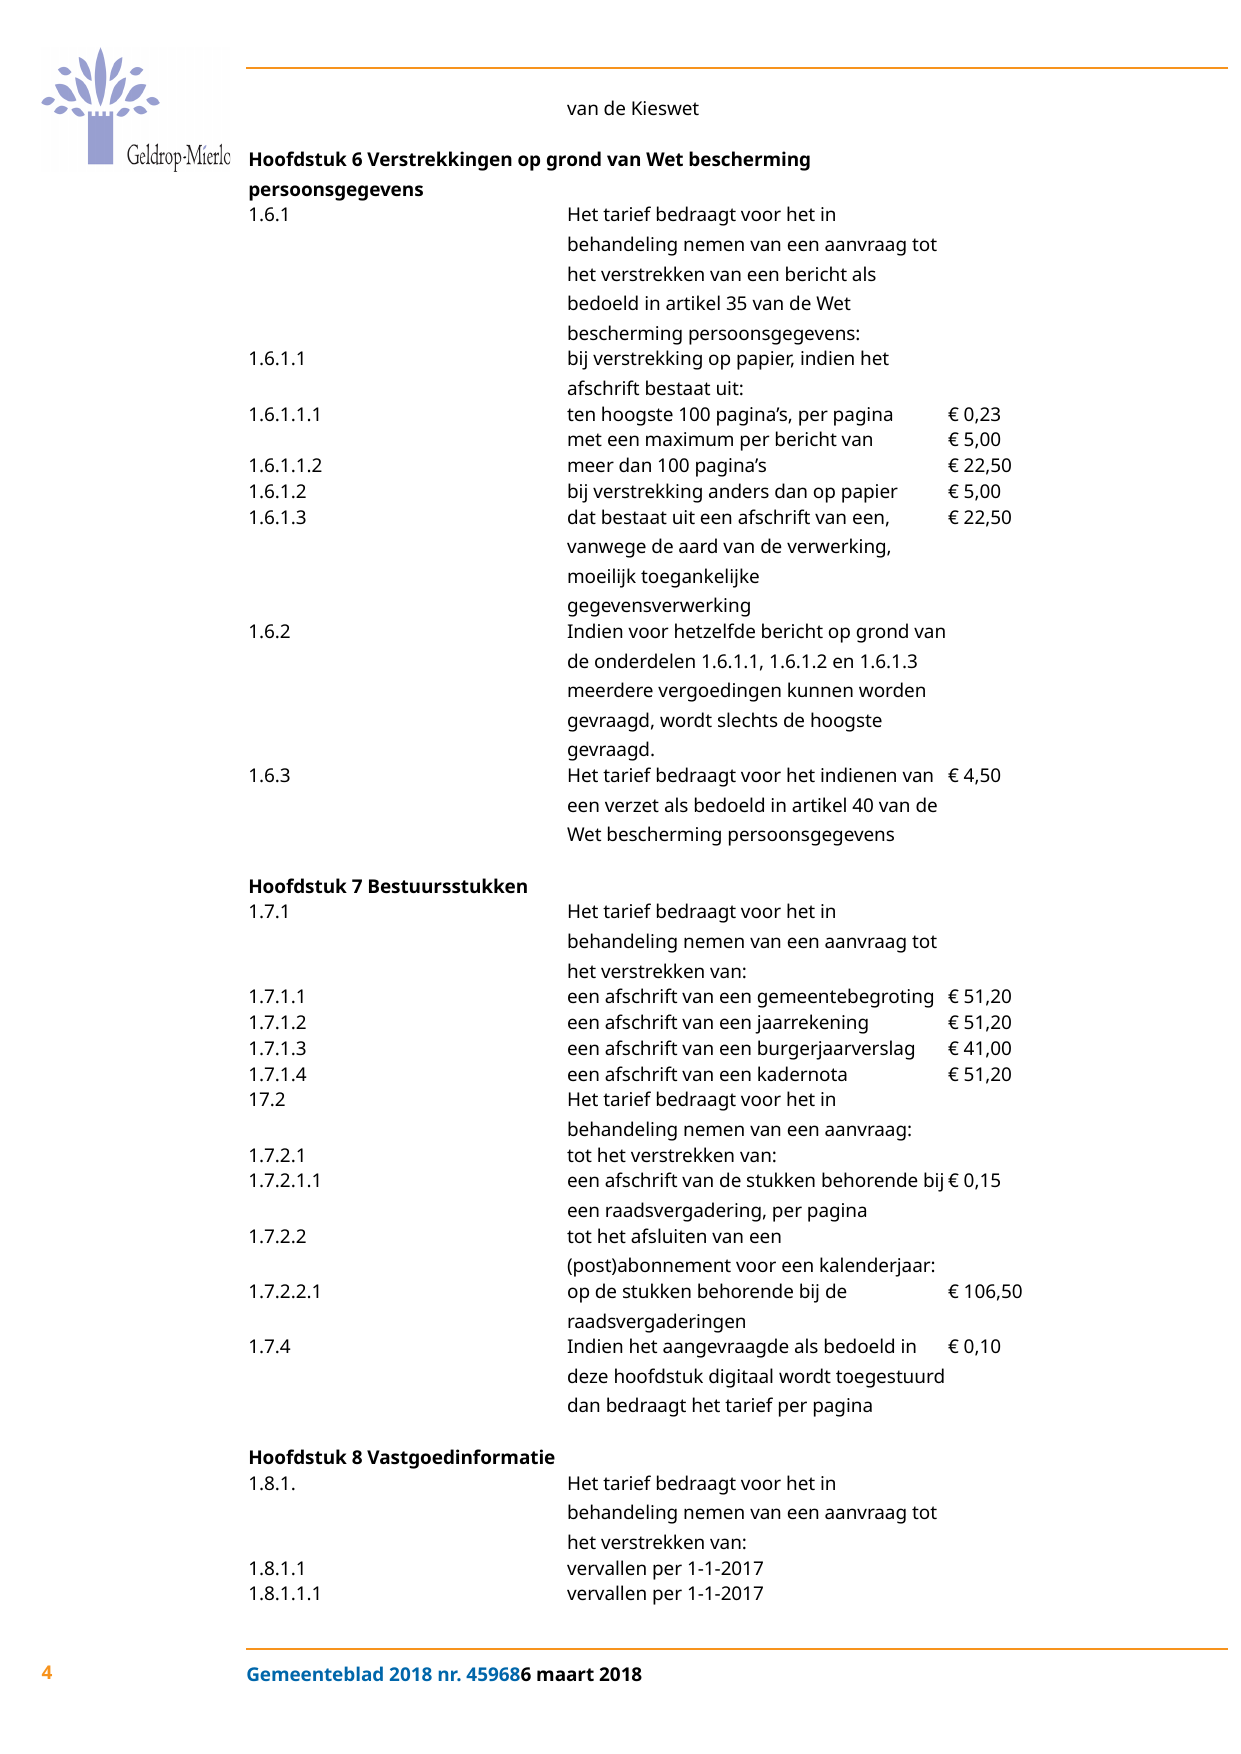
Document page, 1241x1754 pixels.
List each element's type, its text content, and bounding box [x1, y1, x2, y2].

table_cell een afschrift van een jaarrekening [567, 1009, 948, 1035]
table_cell [948, 847, 1152, 873]
table_cell [948, 873, 1152, 899]
table_cell 1.7.1.4 [248, 1061, 567, 1087]
table_cell € 22,50 [948, 504, 1152, 618]
table_cell 1.6.2 [248, 618, 567, 762]
table_cell [248, 427, 567, 452]
table_cell 1.8.1. [248, 1470, 567, 1555]
table_cell dat bestaat uit een afschrift van een, vanwege de aard van de verwerking, moeilijk toegankelijke gegevensverwerking [567, 504, 948, 618]
table_cell 1.7.2.2 [248, 1223, 567, 1278]
table_cell [948, 95, 1152, 121]
table_cell Het tarief bedraagt voor het in behandeling nemen van een aanvraag tot het verstrekken van: [567, 1470, 948, 1555]
table_cell 1.8.1.1.1 [248, 1581, 567, 1606]
table_cell Indien het aangevraagde als bedoeld in deze hoofdstuk digitaal wordt toegestuurd dan bedraagt het tarief per pagina [567, 1334, 948, 1418]
table_cell met een maximum per bericht van [567, 427, 948, 452]
table_cell Het tarief bedraagt voor het in behandeling nemen van een aanvraag tot het verstrekken van een bericht als bedoeld in artikel 35 van de Wet bescherming persoonsgegevens: [567, 202, 948, 346]
table_cell [567, 847, 948, 873]
table_cell [948, 1087, 1152, 1142]
table_cell [948, 1555, 1152, 1581]
table_cell bij verstrekking op papier, indien het afschrift bestaat uit: [567, 346, 948, 401]
table_cell 1.6.3 [248, 763, 567, 847]
table_cell Hoofdstuk 7 Bestuursstukken [248, 873, 948, 899]
table_cell [948, 1581, 1152, 1606]
table_cell € 41,00 [948, 1035, 1152, 1061]
table_cell 1.6.1.1.1 [248, 401, 567, 427]
table_cell 1.7.1 [248, 899, 567, 984]
table_cell vervallen per 1-1-2017 [567, 1555, 948, 1581]
table_cell [248, 1419, 567, 1444]
table_cell 1.7.1.1 [248, 984, 567, 1009]
table_cell een afschrift van een gemeentebegroting [567, 984, 948, 1009]
table_cell [948, 121, 1152, 146]
table_cell Het tarief bedraagt voor het indienen van een verzet als bedoeld in artikel 40 van de Wet bescherming persoonsgegevens [567, 763, 948, 847]
table_cell een afschrift van de stukken behorende bij een raadsvergadering, per pagina [567, 1168, 948, 1223]
table_cell 1.6.1.2 [248, 478, 567, 504]
table_cell € 51,20 [948, 1061, 1152, 1087]
table_cell [948, 1470, 1152, 1555]
table_cell vervallen per 1-1-2017 [567, 1581, 948, 1606]
table_cell € 106,50 [948, 1278, 1152, 1333]
table_cell € 51,20 [948, 1009, 1152, 1035]
table_cell Het tarief bedraagt voor het in behandeling nemen van een aanvraag: [567, 1087, 948, 1142]
table_cell € 22,50 [948, 453, 1152, 478]
table_cell 1.7.4 [248, 1334, 567, 1418]
table_cell 1.8.1.1 [248, 1555, 567, 1581]
table_cell [948, 346, 1152, 401]
table_cell ten hoogste 100 pagina’s, per pagina [567, 401, 948, 427]
table_cell 1.6.1.1 [248, 346, 567, 401]
table_cell [248, 121, 567, 146]
table_cell [948, 146, 1152, 202]
table_cell [948, 618, 1152, 762]
table_cell [248, 95, 567, 121]
table_cell [567, 121, 948, 146]
table_cell [948, 202, 1152, 346]
table_cell bij verstrekking anders dan op papier [567, 478, 948, 504]
table_cell Het tarief bedraagt voor het in behandeling nemen van een aanvraag tot het verstrekken van: [567, 899, 948, 984]
table_cell [248, 847, 567, 873]
table_cell van de Kieswet [567, 95, 948, 121]
table_cell € 0,15 [948, 1168, 1152, 1223]
table_cell 1.7.1.2 [248, 1009, 567, 1035]
table_cell 1.6.1.3 [248, 504, 567, 618]
table_cell tot het verstrekken van: [567, 1142, 948, 1168]
table_cell 1.6.1.1.2 [248, 453, 567, 478]
table_cell op de stukken behorende bij de raadsvergaderingen [567, 1278, 948, 1333]
table_cell [948, 1419, 1152, 1444]
table_cell € 0,23 [948, 401, 1152, 427]
table_cell € 5,00 [948, 478, 1152, 504]
table_cell € 51,20 [948, 984, 1152, 1009]
table_cell [948, 899, 1152, 984]
table_cell een afschrift van een burgerjaarverslag [567, 1035, 948, 1061]
table_cell [948, 1223, 1152, 1278]
table_cell [948, 1142, 1152, 1168]
picture [41, 47, 231, 172]
table_cell 1.7.2.1.1 [248, 1168, 567, 1223]
table_cell Hoofdstuk 8 Vastgoedinformatie [248, 1444, 948, 1470]
table_cell [948, 1444, 1152, 1470]
table_cell Hoofdstuk 6 Verstrekkingen op grond van Wet bescherming persoonsgegevens [248, 146, 948, 202]
table_cell 1.7.2.1 [248, 1142, 567, 1168]
table_cell [567, 1419, 948, 1444]
table_cell 1.7.2.2.1 [248, 1278, 567, 1333]
table_cell € 0,10 [948, 1334, 1152, 1418]
table_cell meer dan 100 pagina’s [567, 453, 948, 478]
table_cell tot het afsluiten van een (post)abonnement voor een kalenderjaar: [567, 1223, 948, 1278]
table_cell Indien voor hetzelfde bericht op grond van de onderdelen 1.6.1.1, 1.6.1.2 en 1.6.1.3 meerdere vergoedingen kunnen worden gevraagd, wordt slechts de hoogste gevraagd. [567, 618, 948, 762]
table_cell een afschrift van een kadernota [567, 1061, 948, 1087]
table_cell 1.7.1.3 [248, 1035, 567, 1061]
table_cell € 4,50 [948, 763, 1152, 847]
table_cell € 5,00 [948, 427, 1152, 452]
table_cell 1.6.1 [248, 202, 567, 346]
table_cell 17.2 [248, 1087, 567, 1142]
